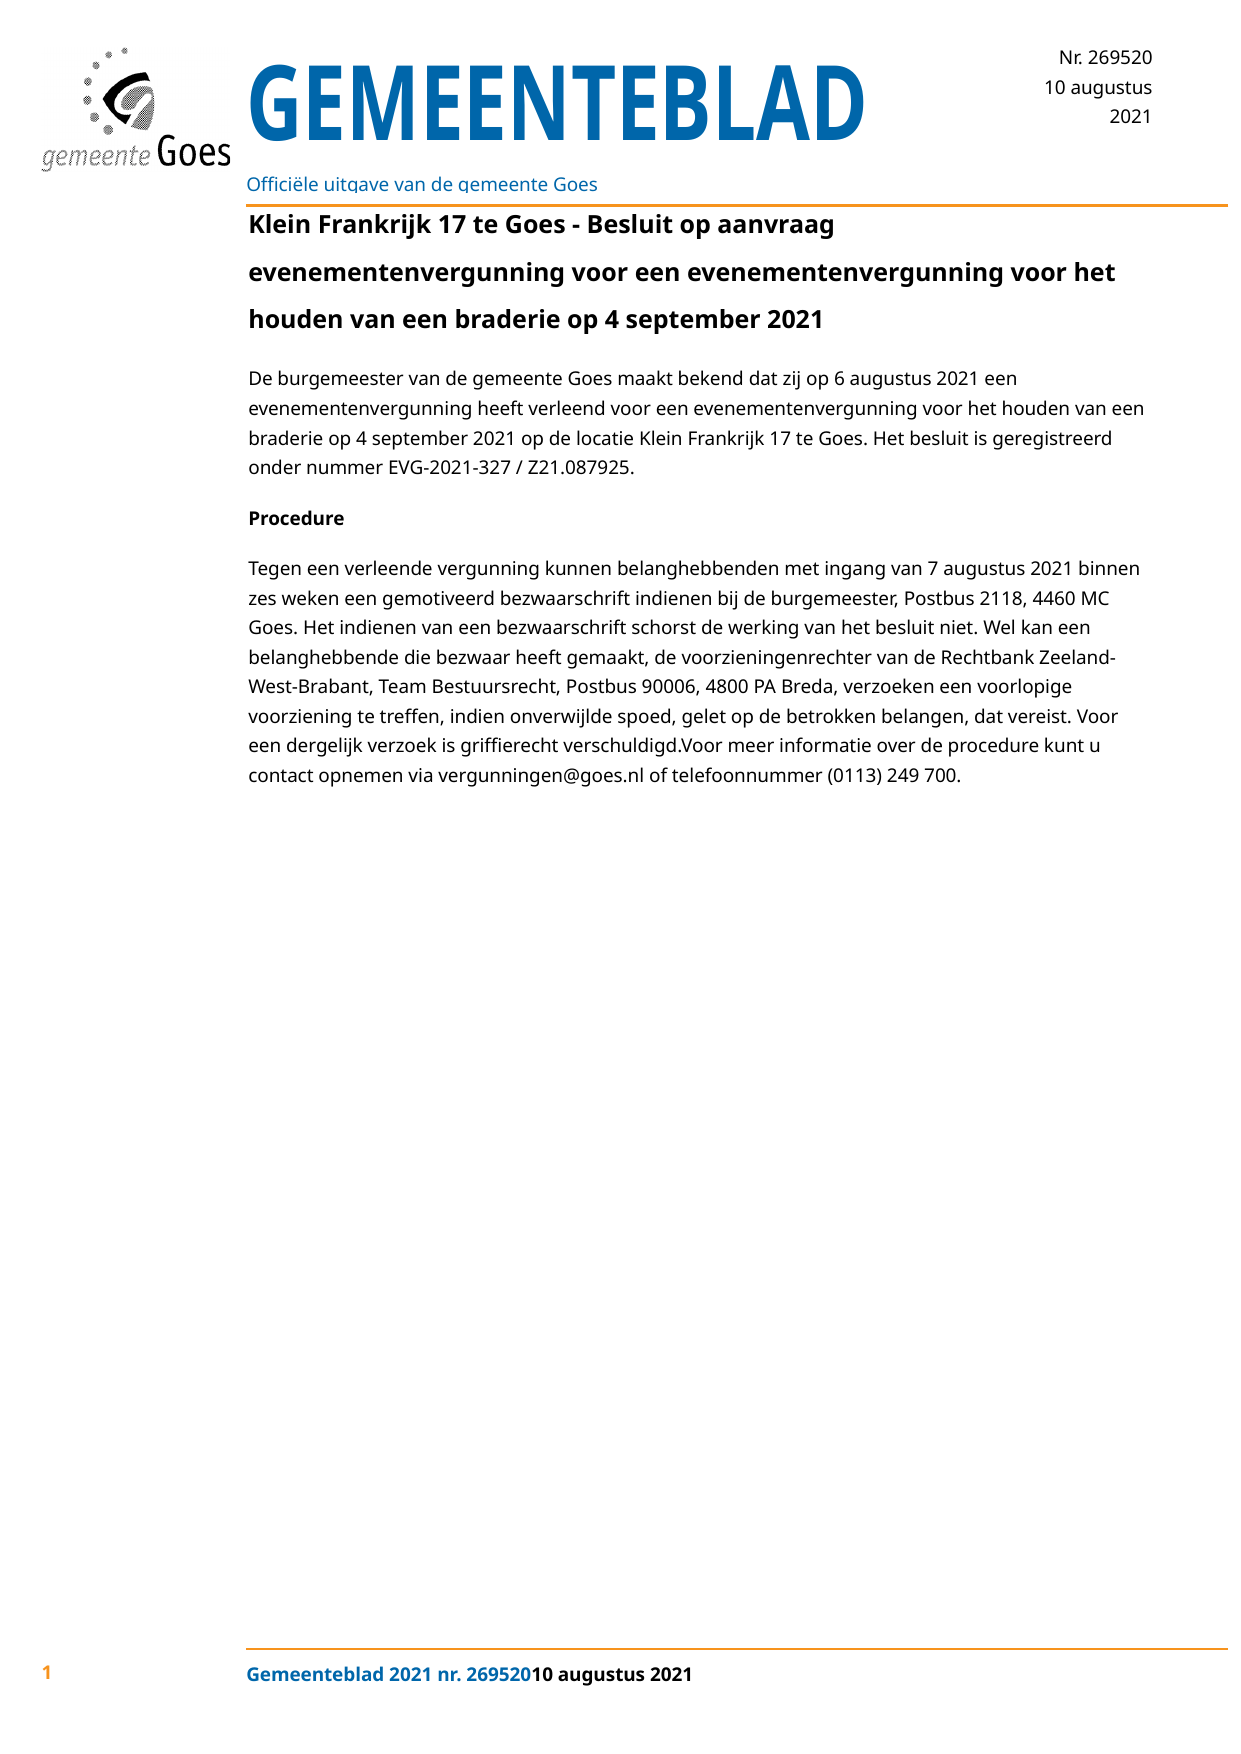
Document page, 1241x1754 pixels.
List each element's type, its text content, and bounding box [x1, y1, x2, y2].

text Procedure [248, 505, 1152, 530]
picture [41, 47, 231, 172]
text De burgemeester van de gemeente Goes maakt bekend dat zij op 6 augustus 2021 een evenementenvergunning heeft verleend voor een evenementenvergunning voor het houden van een braderie op 4 september 2021 op de locatie Klein Frankrijk 17 te Goes. Het besluit is geregistreerd onder nummer EVG-2021-327 / Z21.087925. [248, 366, 1152, 480]
text Tegen een verleende vergunning kunnen belanghebbenden met ingang van 7 augustus 2021 binnen zes weken een gemotiveerd bezwaarschrift indienen bij de burgemeester, Postbus 2118, 4460 MC Goes. Het indienen van een bezwaarschrift schorst de werking van het besluit niet. Wel kan een belanghebbende die bezwaar heeft gemaakt, de voorzieningenrechter van de Rechtbank Zeeland-West-Brabant, Team Bestuursrecht, Postbus 90006, 4800 PA Breda, verzoeken een voorlopige voorziening te treffen, indien onverwijlde spoed, gelet op de betrokken belangen, dat vereist. Voor een dergelijk verzoek is griffierecht verschuldigd.Voor meer informatie over de procedure kunt u contact opnemen via vergunningen@goes.nl of telefoonnummer (0113) 249 700. [248, 555, 1152, 788]
text Klein Frankrijk 17 te Goes - Besluit op aanvraag evenementenvergunning voor een evenementenvergunning voor het houden van een braderie op 4 september 2021 [248, 207, 1152, 336]
